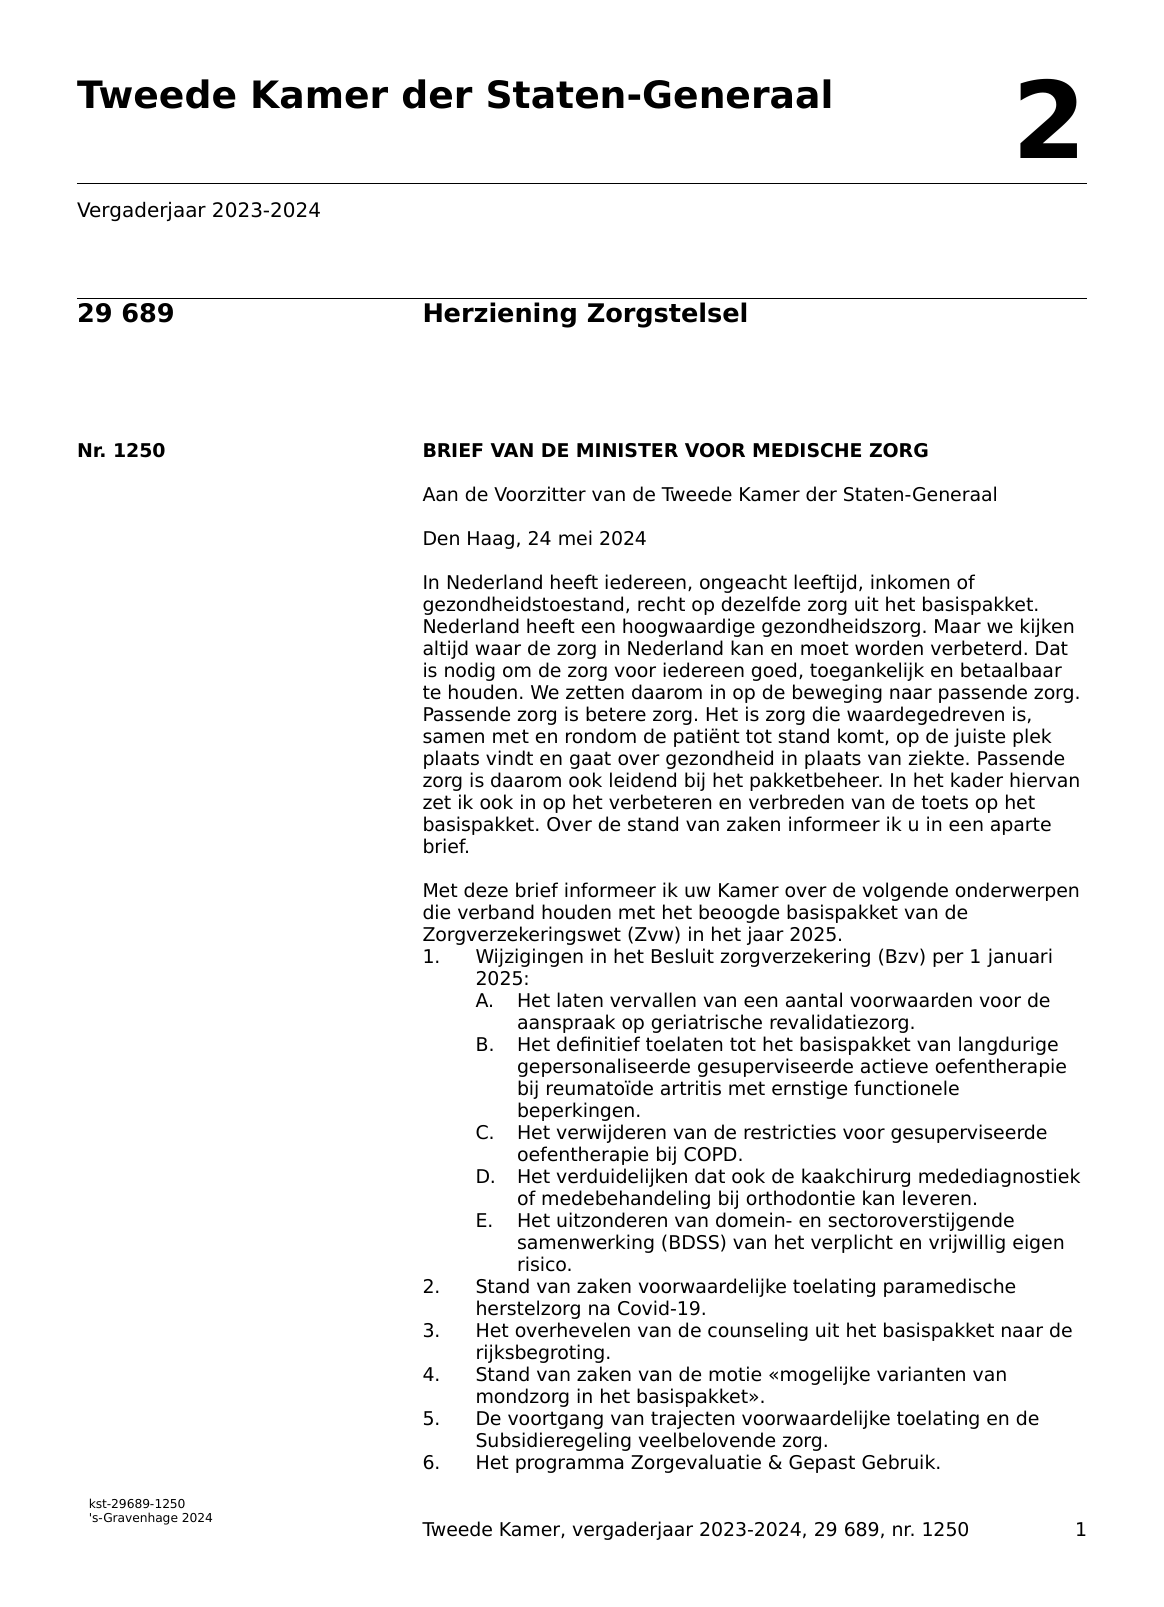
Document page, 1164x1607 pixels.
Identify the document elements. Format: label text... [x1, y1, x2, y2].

text 3. Het overhevelen van de counseling uit het basispakket naar de rijksbegroting. [422, 1320, 1087, 1364]
text C. Het verwijderen van de restricties voor gesuperviseerde oefentherapie bij COPD. [475, 1122, 1087, 1166]
text In Nederland heeft iedereen, ongeacht leeftijd, inkomen of gezondheidstoestand, recht op dezelfde zorg uit het basispakket. Nederland heeft een hoogwaardige gezondheidszorg. Maar we kijken altijd waar de zorg in Nederland kan en moet worden verbeterd. Dat is nodig om de zorg voor iedereen goed, toegankelijk en betaalbaar te houden. We zetten daarom in op de beweging naar passende zorg. Passende zorg is betere zorg. Het is zorg die waardegedreven is, samen met en rondom de patiënt tot stand komt, op de juiste plek plaats vindt en gaat over gezondheid in plaats van ziekte. Passende zorg is daarom ook leidend bij het pakketbeheer. In het kader hiervan zet ik ook in op het verbeteren en verbreden van de toets op het basispakket. Over de stand van zaken informeer ik u in een aparte brief. [422, 572, 1087, 858]
text Met deze brief informeer ik uw Kamer over de volgende onderwerpen die verband houden met het beoogde basispakket van de Zorgverzekeringswet (Zvw) in het jaar 2025. [422, 880, 1087, 946]
text 2. Stand van zaken voorwaardelijke toelating paramedische herstelzorg na Covid-19. [422, 1276, 1087, 1320]
text 's-Gravenhage 2024 [88, 1511, 323, 1525]
text E. Het uitzonderen van domein- en sectoroverstijgende samenwerking (BDSS) van het verplicht en vrijwillig eigen risico. [475, 1210, 1087, 1276]
text 5. De voortgang van trajecten voorwaardelijke toelating en de Subsidieregeling veelbelovende zorg. [422, 1408, 1087, 1452]
text A. Het laten vervallen van een aantal voorwaarden voor de aanspraak op geriatrische revalidatiezorg. [475, 990, 1087, 1034]
text 1. Wijzigingen in het Besluit zorgverzekering (Bzv) per 1 januari 2025: [422, 946, 1087, 990]
table_header 2 [886, 59, 1087, 183]
text 6. Het programma Zorgevaluatie & Gepast Gebruik. [422, 1452, 1087, 1473]
subtitle 29 689 Herziening Zorgstelsel [77, 299, 1087, 329]
text 4. Stand van zaken van de motie «mogelijke varianten van mondzorg in het basispakket». [422, 1364, 1087, 1408]
text B. Het definitief toelaten tot het basispakket van langdurige gepersonaliseerde gesuperviseerde actieve oefentherapie bij reumatoïde artritis met ernstige functionele beperkingen. [475, 1034, 1087, 1122]
text Den Haag, 24 mei 2024 [422, 528, 1087, 550]
table_header Tweede Kamer der Staten-Generaal [77, 59, 886, 183]
text D. Het verduidelijken dat ook de kaakchirurg medediagnostiek of medebehandeling bij orthodontie kan leveren. [475, 1166, 1087, 1210]
text kst-29689-1250 [88, 1497, 323, 1511]
text Aan de Voorzitter van de Tweede Kamer der Staten-Generaal [422, 484, 1087, 506]
table_cell Vergaderjaar 2023-2024 [77, 184, 1087, 298]
subtitle Nr. 1250 BRIEF VAN DE MINISTER VOOR MEDISCHE ZORG [77, 440, 1087, 462]
